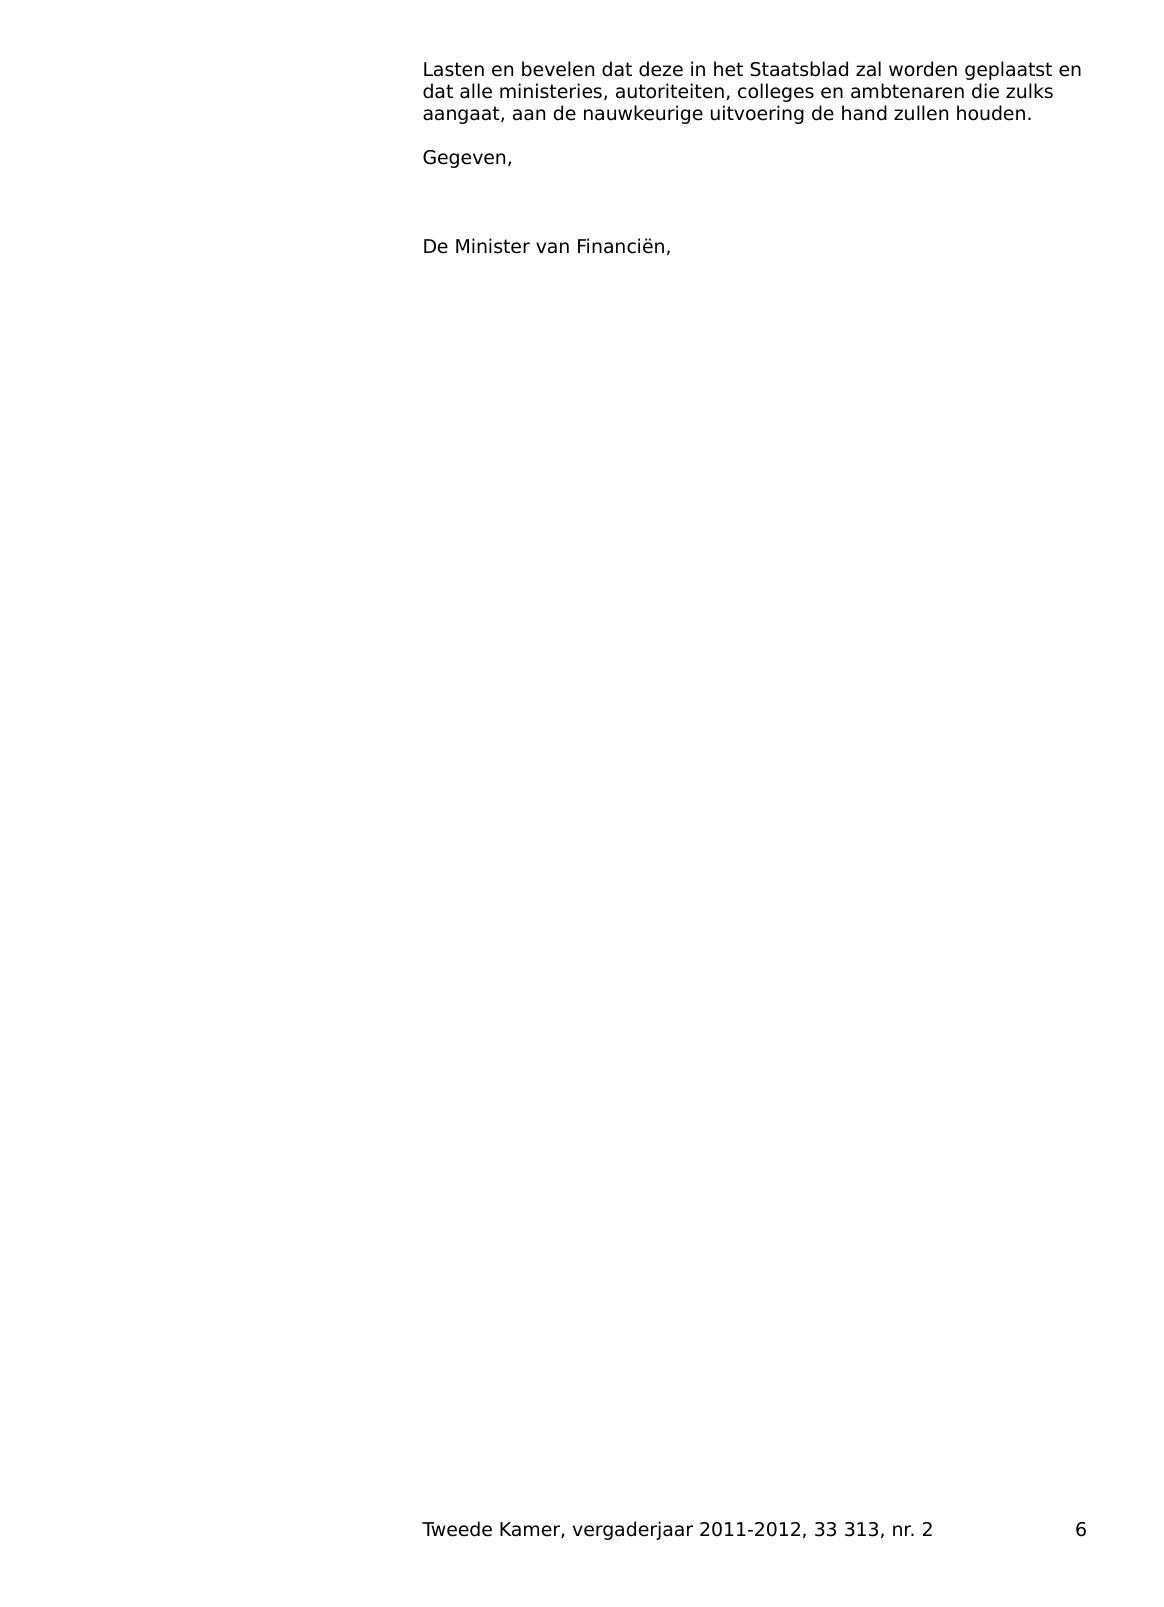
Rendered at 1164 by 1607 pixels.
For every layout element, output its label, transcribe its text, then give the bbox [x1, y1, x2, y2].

text Lasten en bevelen dat deze in het Staatsblad zal worden geplaatst en dat alle ministeries, autoriteiten, colleges en ambtenaren die zulks aangaat, aan de nauwkeurige uitvoering de hand zullen houden. [422, 59, 1087, 125]
text Gegeven, [422, 147, 1087, 169]
text De Minister van Financiën, [422, 236, 1087, 258]
